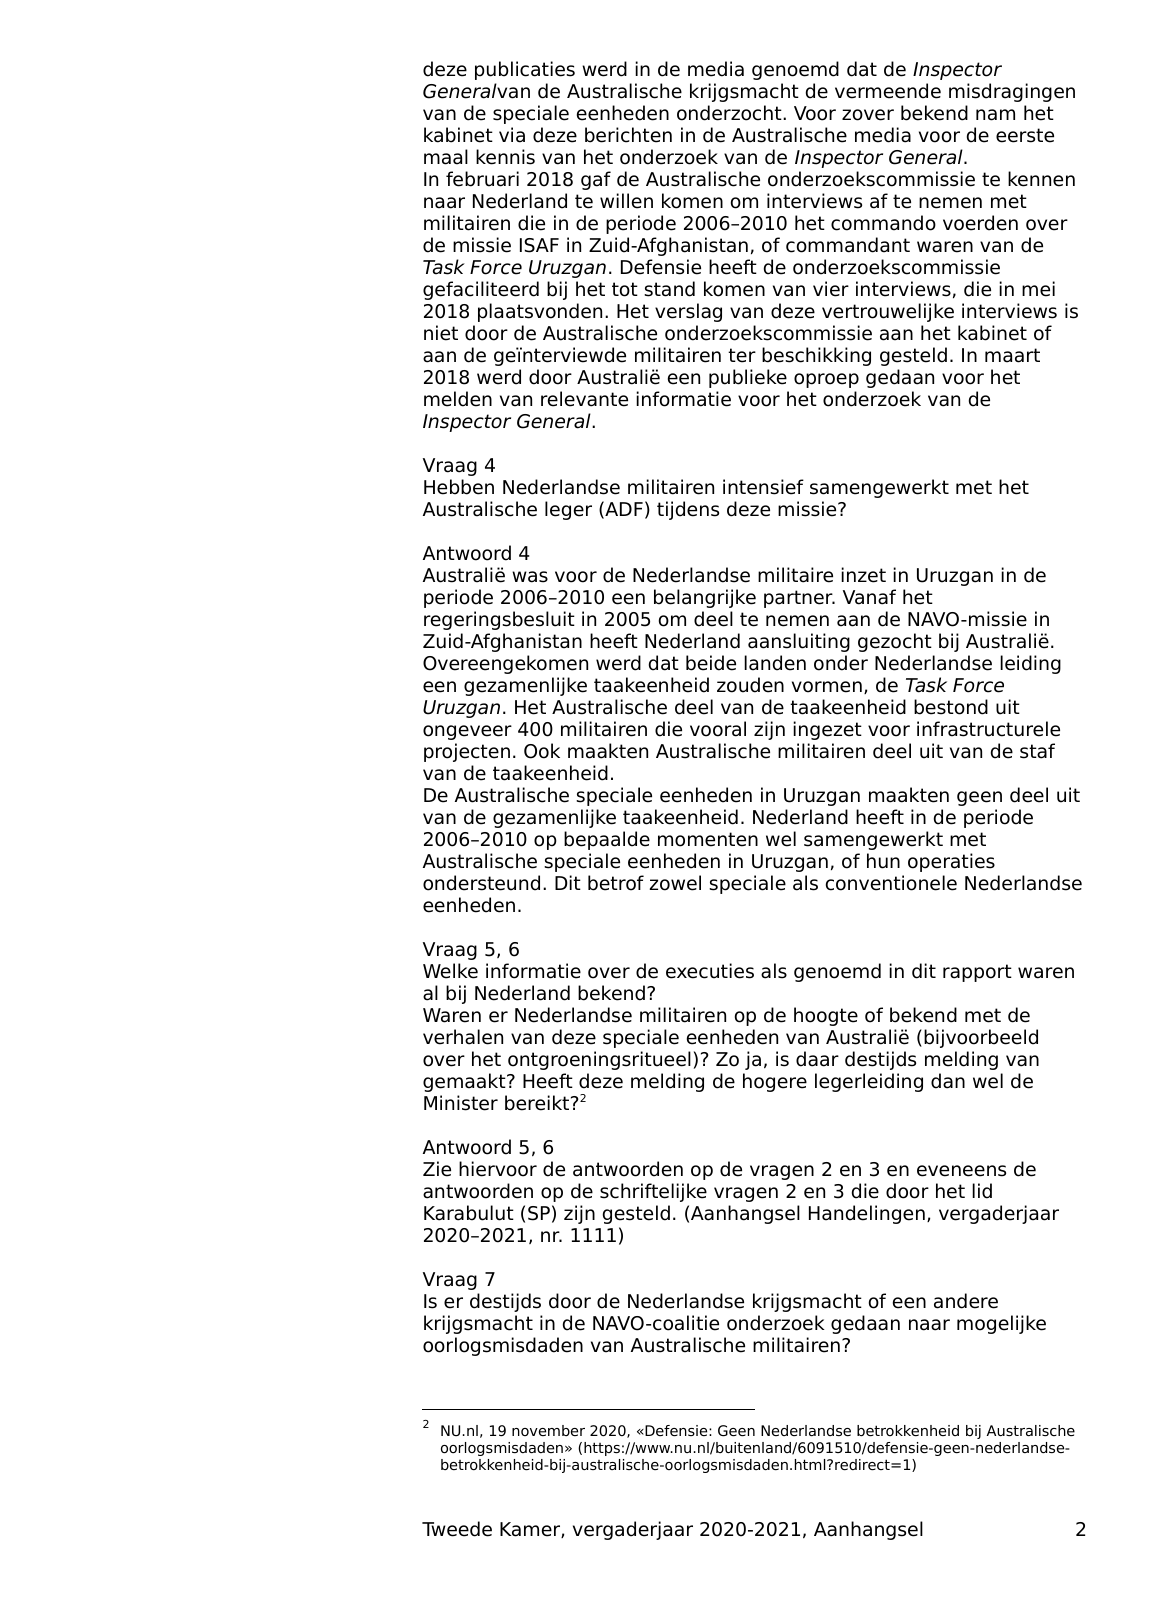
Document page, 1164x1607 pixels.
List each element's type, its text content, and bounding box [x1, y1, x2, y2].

text Antwoord 4 [422, 543, 1087, 565]
text deze publicaties werd in de media genoemd dat de Inspector Generalvan de Australische krijgsmacht de vermeende misdragingen van de speciale eenheden onderzocht. Voor zover bekend nam het kabinet via deze berichten in de Australische media voor de eerste maal kennis van het onderzoek van de Inspector General. [422, 59, 1087, 169]
text De Australische speciale eenheden in Uruzgan maakten geen deel uit van de gezamenlijke taakeenheid. Nederland heeft in de periode 2006–2010 op bepaalde momenten wel samengewerkt met Australische speciale eenheden in Uruzgan, of hun operaties ondersteund. Dit betrof zowel speciale als conventionele Nederlandse eenheden. [422, 785, 1087, 917]
text Is er destijds door de Nederlandse krijgsmacht of een andere krijgsmacht in de NAVO-coalitie onderzoek gedaan naar mogelijke oorlogsmisdaden van Australische militairen? [422, 1291, 1087, 1357]
text Zie hiervoor de antwoorden op de vragen 2 en 3 en eveneens de antwoorden op de schriftelijke vragen 2 en 3 die door het lid Karabulut (SP) zijn gesteld. (Aanhangsel Handelingen, vergaderjaar 2020–2021, nr. 1111) [422, 1159, 1087, 1247]
text NU.nl, 19 november 2020, «Defensie: Geen Nederlandse betrokkenheid bij Australische oorlogsmisdaden» (https://www.nu.nl/buitenland/6091510/defensie-geen-nederlandse-betrokkenheid-bij-australische-oorlogsmisdaden.html?redirect=1) [422, 1418, 1087, 1474]
text Hebben Nederlandse militairen intensief samengewerkt met het Australische leger (ADF) tijdens deze missie? [422, 477, 1087, 521]
text In februari 2018 gaf de Australische onderzoekscommissie te kennen naar Nederland te willen komen om interviews af te nemen met militairen die in de periode 2006–2010 het commando voerden over de missie ISAF in Zuid-Afghanistan, of commandant waren van de Task Force Uruzgan. Defensie heeft de onderzoekscommissie gefaciliteerd bij het tot stand komen van vier interviews, die in mei 2018 plaatsvonden. Het verslag van deze vertrouwelijke interviews is niet door de Australische onderzoekscommissie aan het kabinet of aan de geïnterviewde militairen ter beschikking gesteld. In maart 2018 werd door Australië een publieke oproep gedaan voor het melden van relevante informatie voor het onderzoek van de Inspector General. [422, 169, 1087, 433]
text Antwoord 5, 6 [422, 1137, 1087, 1159]
text Waren er Nederlandse militairen op de hoogte of bekend met de verhalen van deze speciale eenheden van Australië (bijvoorbeeld over het ontgroeningsritueel)? Zo ja, is daar destijds melding van gemaakt? Heeft deze melding de hogere legerleiding dan wel de Minister bereikt? [422, 1005, 1087, 1115]
text Welke informatie over de executies als genoemd in dit rapport waren al bij Nederland bekend? [422, 961, 1087, 1005]
text Australië was voor de Nederlandse militaire inzet in Uruzgan in de periode 2006–2010 een belangrijke partner. Vanaf het regeringsbesluit in 2005 om deel te nemen aan de NAVO-missie in Zuid-Afghanistan heeft Nederland aansluiting gezocht bij Australië. Overeengekomen werd dat beide landen onder Nederlandse leiding een gezamenlijke taakeenheid zouden vormen, de Task Force Uruzgan. Het Australische deel van de taakeenheid bestond uit ongeveer 400 militairen die vooral zijn ingezet voor infrastructurele projecten. Ook maakten Australische militairen deel uit van de staf van de taakeenheid. [422, 565, 1087, 785]
text Vraag 4 [422, 455, 1087, 477]
text Vraag 7 [422, 1269, 1087, 1291]
text Vraag 5, 6 [422, 939, 1087, 961]
